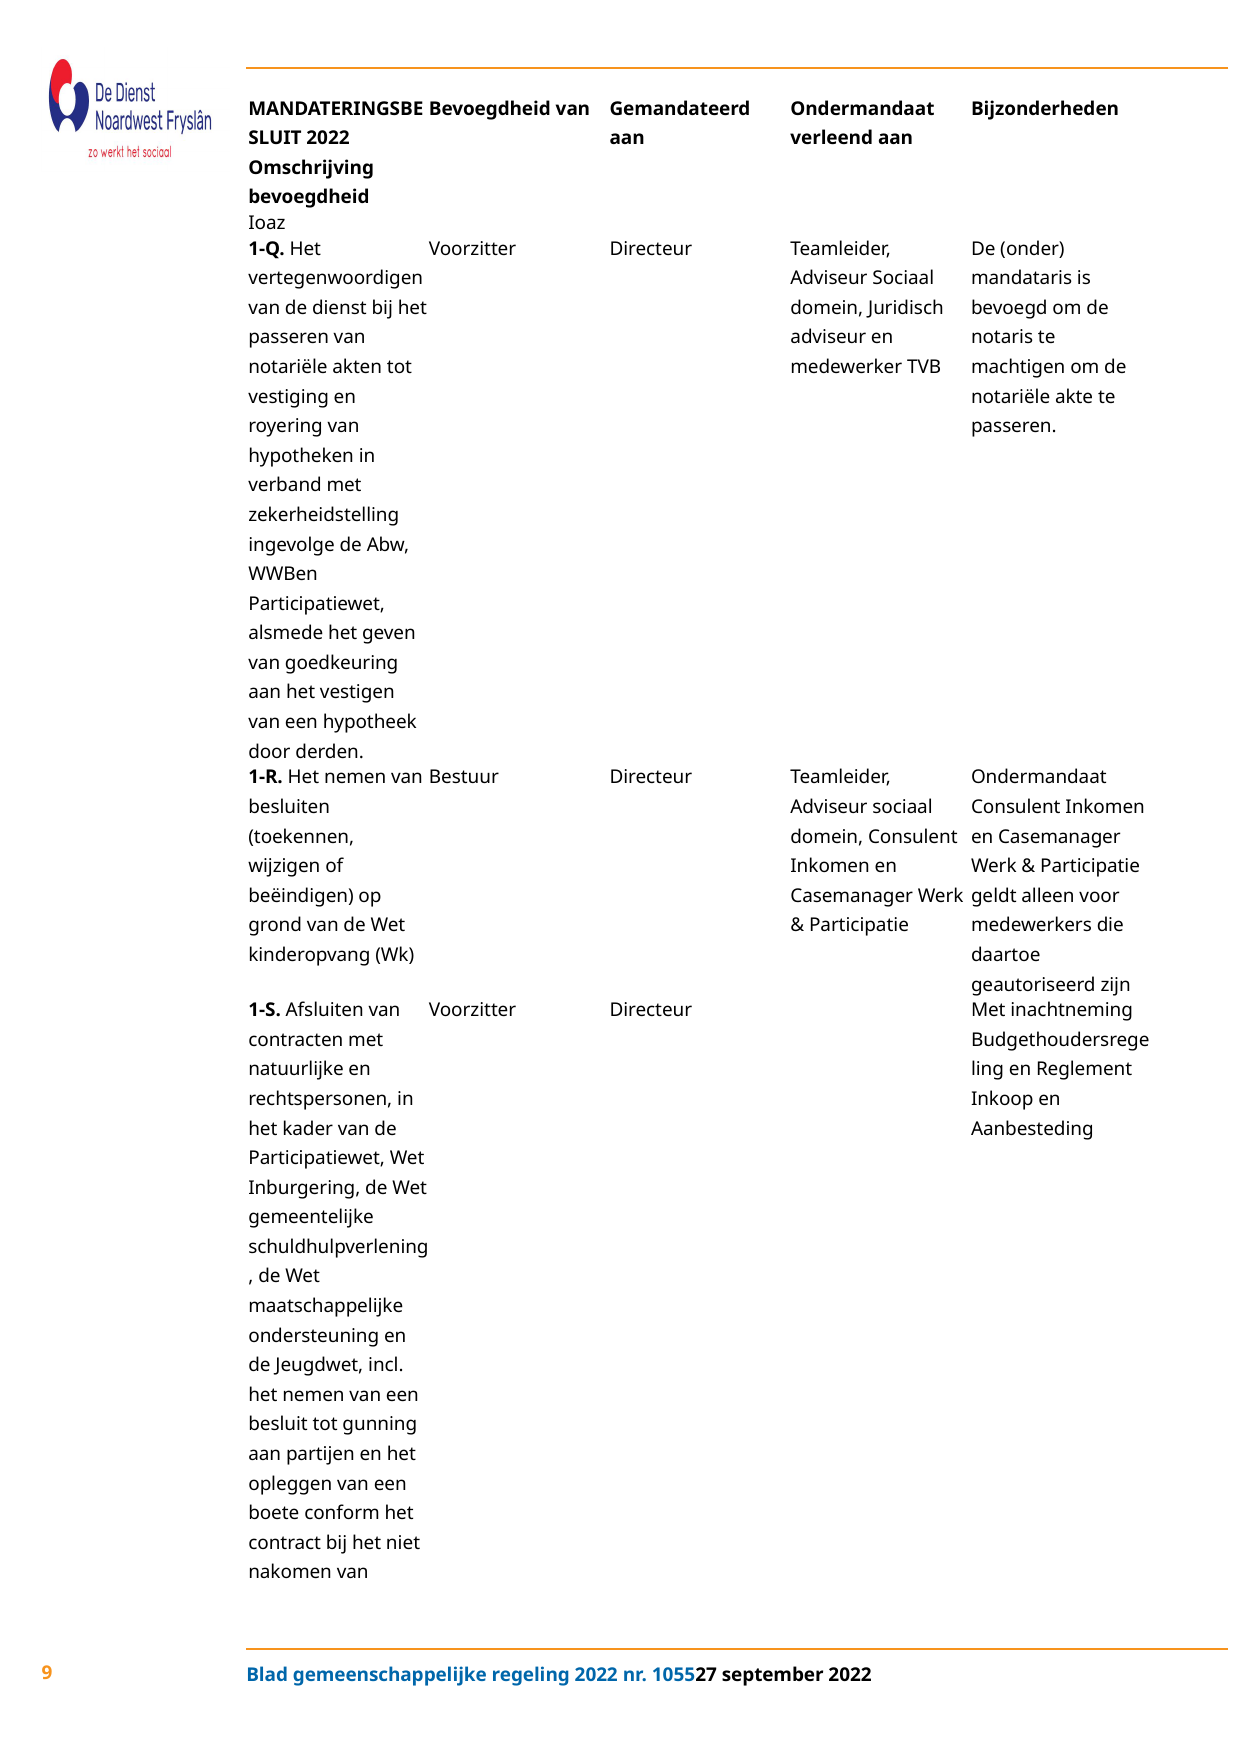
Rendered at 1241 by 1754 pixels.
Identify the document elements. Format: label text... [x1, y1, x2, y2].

table_cell Ioaz [248, 209, 429, 235]
table_header Bijzonderheden [971, 95, 1152, 209]
picture [41, 47, 231, 172]
table_cell Teamleider, Adviseur sociaal domein, Consulent Inkomen en Casemanager Werk & Participatie [790, 764, 971, 996]
table_cell [790, 209, 971, 235]
table_cell Directeur [609, 764, 790, 996]
table_cell Voorzitter [429, 235, 609, 764]
table_cell Directeur [609, 996, 790, 1584]
table_cell [609, 209, 790, 235]
table_cell 1-R. Het nemen van besluiten (toekennen, wijzigen of beëindigen) op grond van de Wet kinderopvang (Wk) [248, 764, 429, 996]
table_cell De (onder) mandataris is bevoegd om de notaris te machtigen om de notariële akte te passeren. [971, 235, 1152, 764]
table_header MANDATERINGSBESLUIT 2022 Omschrijving bevoegdheid [248, 95, 429, 209]
table_cell Teamleider, Adviseur Sociaal domein, Juridisch adviseur en medewerker TVB [790, 235, 971, 764]
table_header Bevoegdheid van [429, 95, 609, 209]
table_cell Ondermandaat Consulent Inkomen en Casemanager Werk & Participatie geldt alleen voor medewerkers die daartoe geautoriseerd zijn [971, 764, 1152, 996]
table_cell Bestuur [429, 764, 609, 996]
table_cell [429, 209, 609, 235]
table_cell [790, 996, 971, 1584]
table_cell [971, 209, 1152, 235]
table_cell 1-S. Afsluiten van contracten met natuurlijke en rechtspersonen, in het kader van de Participatiewet, Wet Inburgering, de Wet gemeentelijke schuldhulpverlening, de Wet maatschappelijke ondersteuning en de Jeugdwet, incl. het nemen van een besluit tot gunning aan partijen en het opleggen van een boete conform het contract bij het niet nakomen van [248, 996, 429, 1584]
table_cell Met inachtneming Budgethoudersregeling en Reglement Inkoop en Aanbesteding [971, 996, 1152, 1584]
table_header Gemandateerd aan [609, 95, 790, 209]
table_cell Voorzitter [429, 996, 609, 1584]
table_cell 1-Q. Het vertegenwoordigen van de dienst bij het passeren van notariële akten tot vestiging en royering van hypotheken in verband met zekerheidstelling ingevolge de Abw, WWBen Participatiewet, alsmede het geven van goedkeuring aan het vestigen van een hypotheek door derden. [248, 235, 429, 764]
table_header Ondermandaat verleend aan [790, 95, 971, 209]
table_cell Directeur [609, 235, 790, 764]
